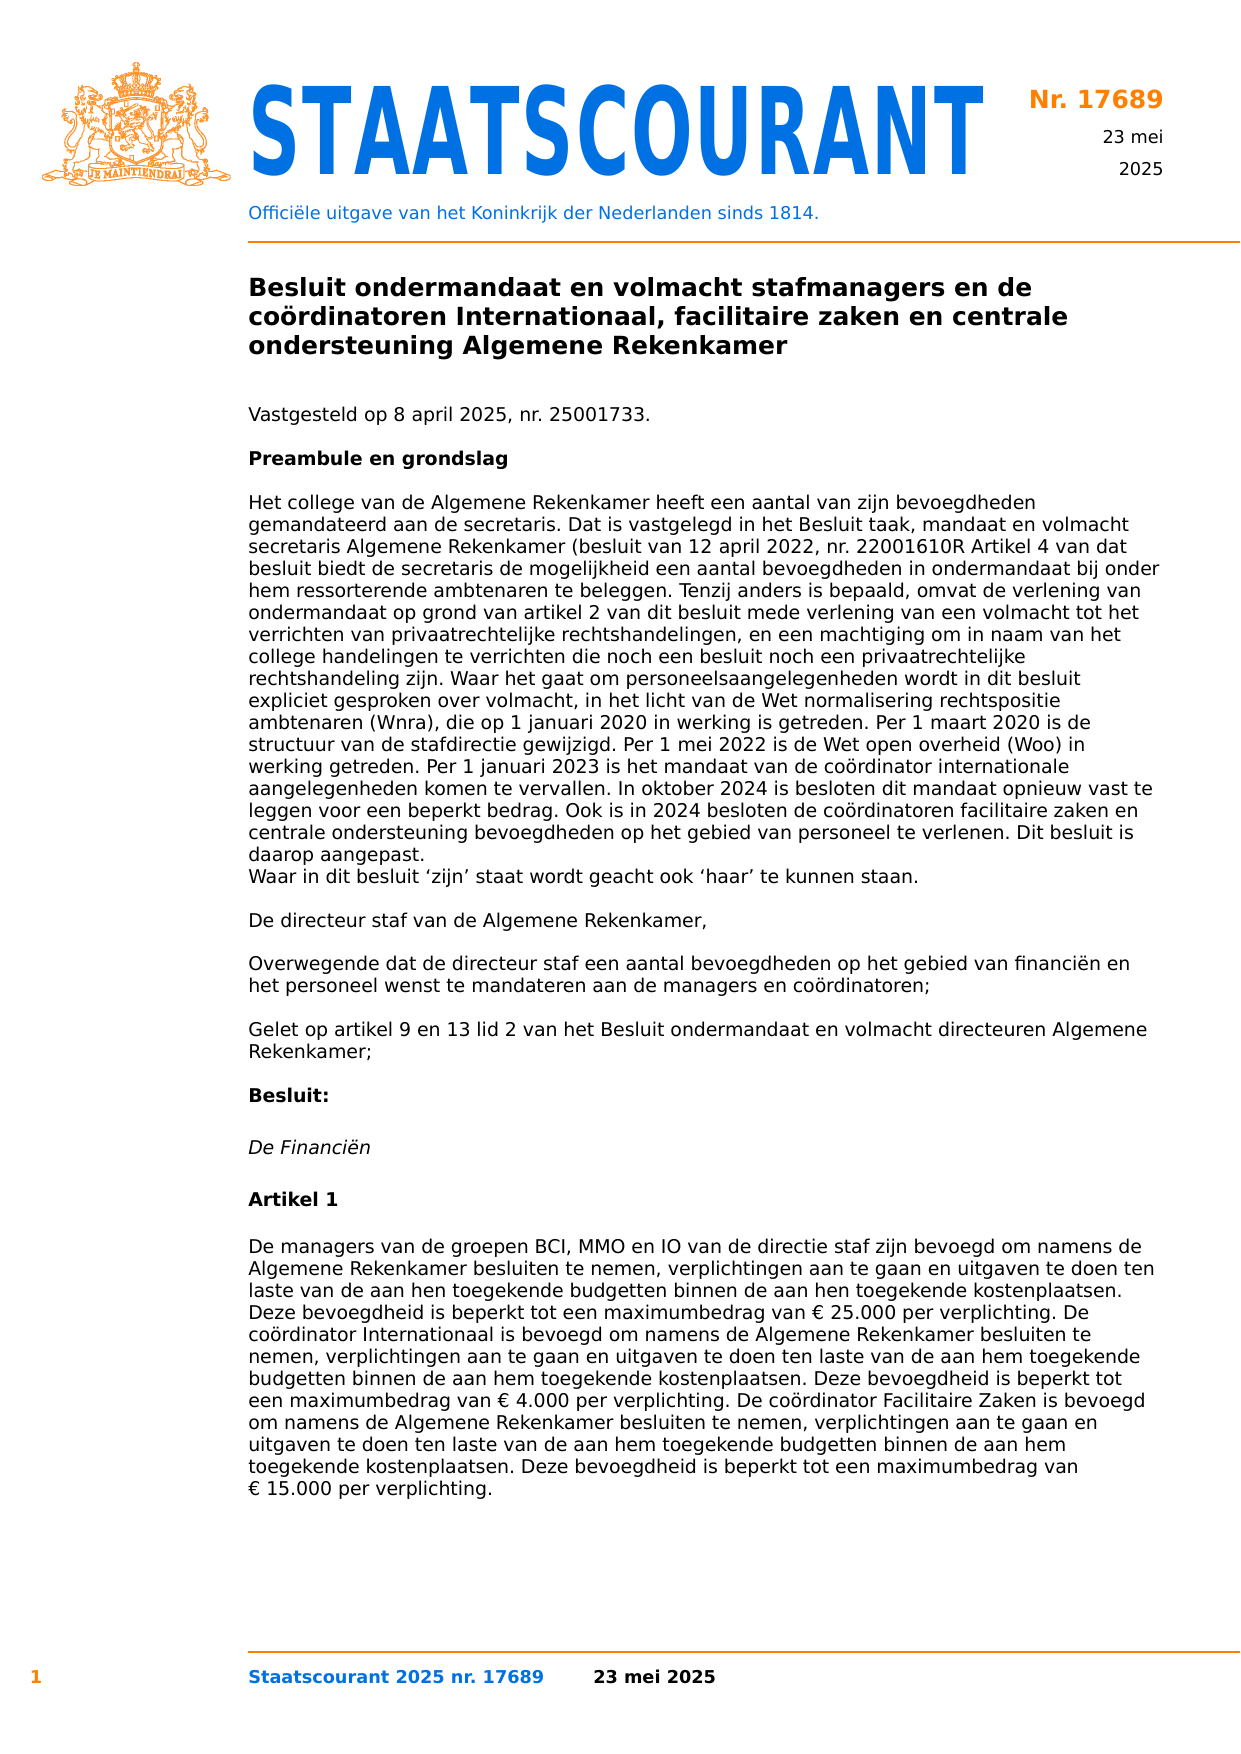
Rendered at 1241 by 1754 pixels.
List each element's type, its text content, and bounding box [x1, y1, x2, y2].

text Waar in dit besluit ‘zijn’ staat wordt geacht ook ‘haar’ te kunnen staan. [248, 866, 1163, 888]
text Overwegende dat de directeur staf een aantal bevoegdheden op het gebied van financiën en het personeel wenst te mandateren aan de managers en coördinatoren; [248, 953, 1163, 997]
text Besluit: [248, 1085, 1163, 1107]
text Het college van de Algemene Rekenkamer heeft een aantal van zijn bevoegdheden gemandateerd aan de secretaris. Dat is vastgelegd in het Besluit taak, mandaat en volmacht secretaris Algemene Rekenkamer (besluit van 12 april 2022, nr. 22001610R Artikel 4 van dat besluit biedt de secretaris de mogelijkheid een aantal bevoegdheden in ondermandaat bij onder hem ressorterende ambtenaren te beleggen. Tenzij anders is bepaald, omvat de verlening van ondermandaat op grond van artikel 2 van dit besluit mede verlening van een volmacht tot het verrichten van privaatrechtelijke rechtshandelingen, en een machtiging om in naam van het college handelingen te verrichten die noch een besluit noch een privaatrechtelijke rechtshandeling zijn. Waar het gaat om personeelsaangelegenheden wordt in dit besluit expliciet gesproken over volmacht, in het licht van de Wet normalisering rechtspositie ambtenaren (Wnra), die op 1 januari 2020 in werking is getreden. Per 1 maart 2020 is de structuur van de stafdirectie gewijzigd. Per 1 mei 2022 is de Wet open overheid (Woo) in werking getreden. Per 1 januari 2023 is het mandaat van de coördinator internationale aangelegenheden komen te vervallen. In oktober 2024 is besloten dit mandaat opnieuw vast te leggen voor een beperkt bedrag. Ook is in 2024 besloten de coördinatoren facilitaire zaken en centrale ondersteuning bevoegdheden op het gebied van personeel te verlenen. Dit besluit is daarop aangepast. [248, 492, 1163, 866]
table_header [25, 62, 248, 241]
picture [41, 62, 231, 186]
text Vastgesteld op 8 april 2025, nr. 25001733. [248, 404, 1163, 426]
table_cell 23 mei [998, 121, 1240, 153]
table_cell Officiële uitgave van het Koninkrijk der Nederlanden sinds 1814. [248, 203, 1240, 241]
table_cell 2025 [998, 153, 1240, 203]
table_header Nr. 17689 [998, 62, 1240, 121]
subtitle Besluit ondermandaat en volmacht stafmanagers en de coördinatoren Internationaal, facilitaire zaken en centrale ondersteuning Algemene Rekenkamer [248, 273, 1163, 361]
text Preambule en grondslag [248, 448, 1163, 470]
table_header STAATSCOURANT [248, 62, 998, 203]
subtitle De Financiën [248, 1137, 1163, 1159]
subtitle Artikel 1 [248, 1189, 1163, 1211]
text Gelet op artikel 9 en 13 lid 2 van het Besluit ondermandaat en volmacht directeuren Algemene Rekenkamer; [248, 1019, 1163, 1063]
text De managers van de groepen BCI, MMO en IO van de directie staf zijn bevoegd om namens de Algemene Rekenkamer besluiten te nemen, verplichtingen aan te gaan en uitgaven te doen ten laste van de aan hen toegekende budgetten binnen de aan hen toegekende kostenplaatsen. Deze bevoegdheid is beperkt tot een maximumbedrag van € 25.000 per verplichting. De coördinator Internationaal is bevoegd om namens de Algemene Rekenkamer besluiten te nemen, verplichtingen aan te gaan en uitgaven te doen ten laste van de aan hem toegekende budgetten binnen de aan hem toegekende kostenplaatsen. Deze bevoegdheid is beperkt tot een maximumbedrag van € 4.000 per verplichting. De coördinator Facilitaire Zaken is bevoegd om namens de Algemene Rekenkamer besluiten te nemen, verplichtingen aan te gaan en uitgaven te doen ten laste van de aan hem toegekende budgetten binnen de aan hem toegekende kostenplaatsen. Deze bevoegdheid is beperkt tot een maximumbedrag van € 15.000 per verplichting. [248, 1236, 1163, 1500]
text De directeur staf van de Algemene Rekenkamer, [248, 909, 1163, 931]
